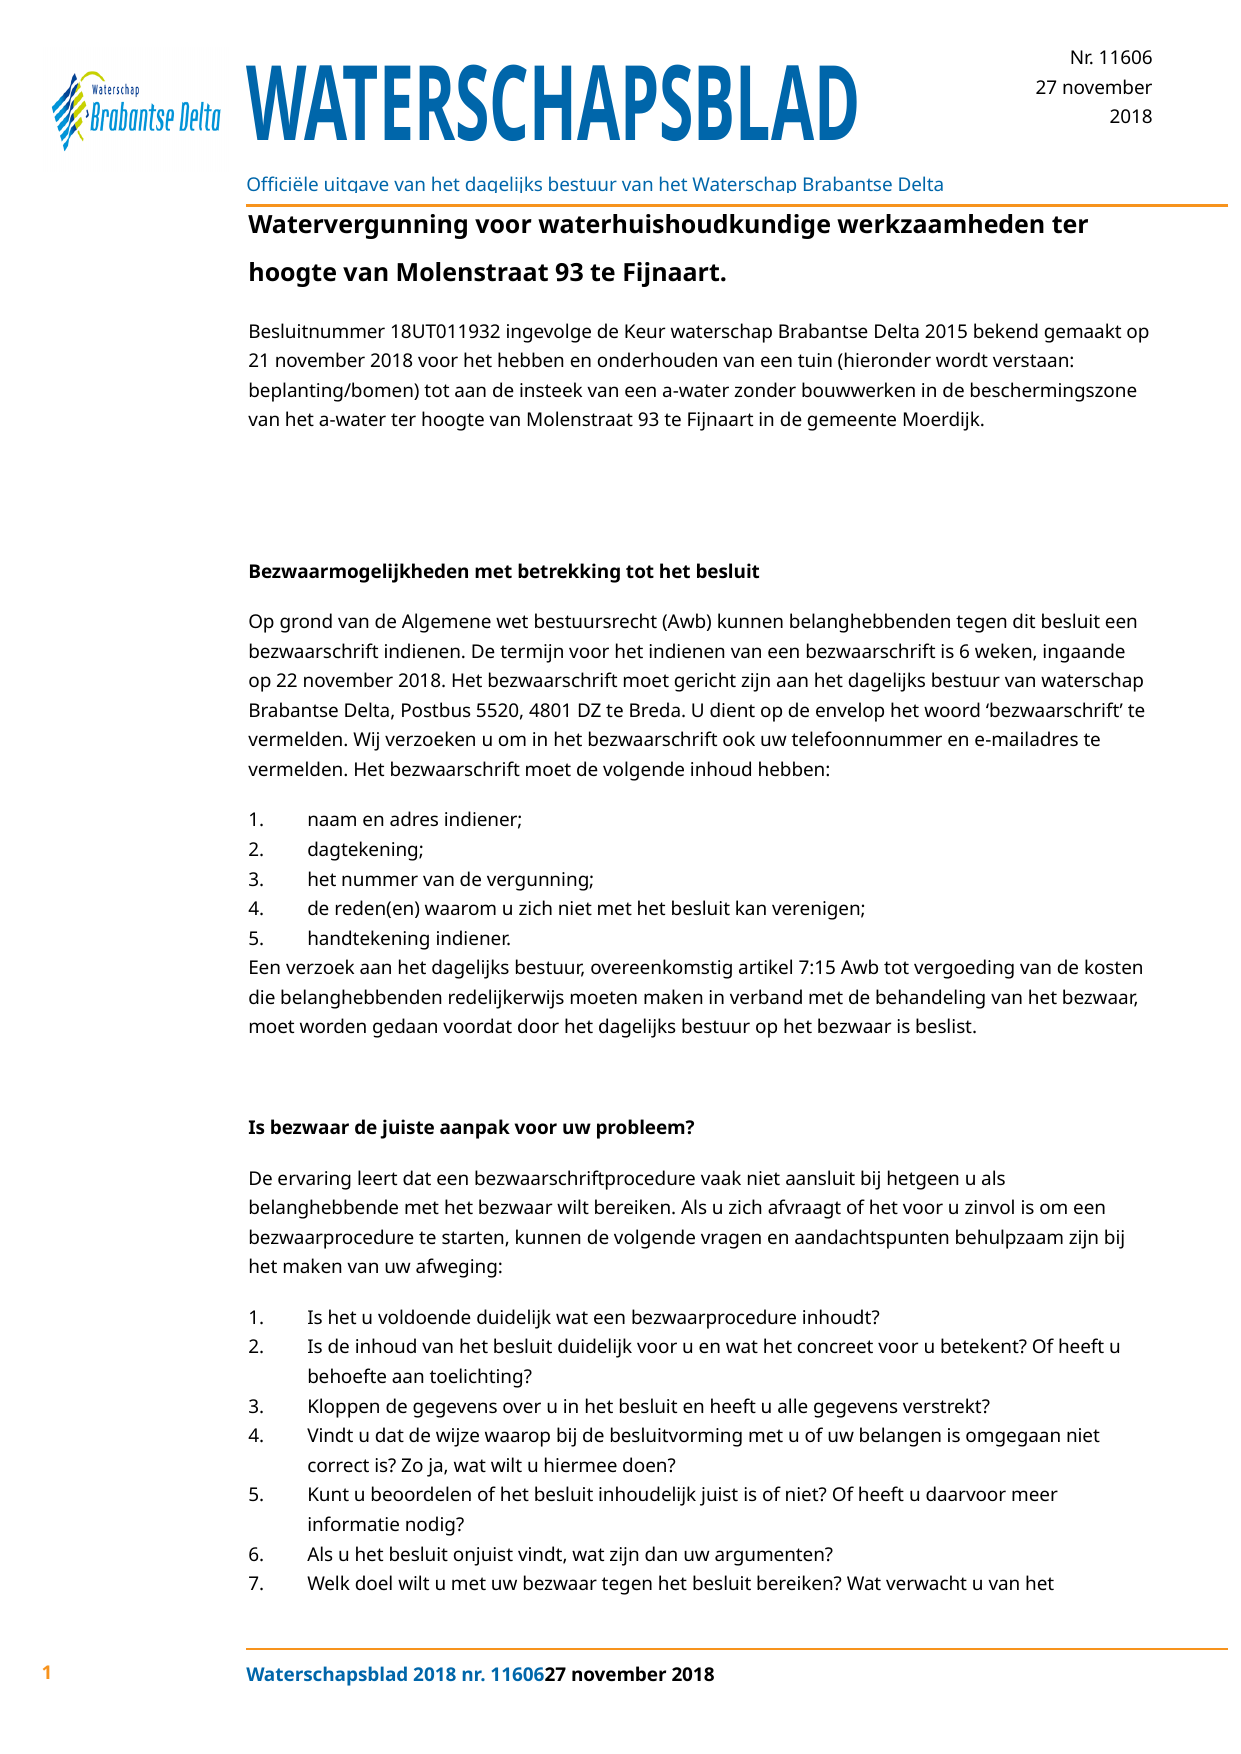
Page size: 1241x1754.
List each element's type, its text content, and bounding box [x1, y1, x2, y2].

list dagtekening; [248, 836, 1152, 862]
list handtekening indiener. [248, 925, 1152, 951]
list het nummer van de vergunning; [248, 866, 1152, 892]
text Besluitnummer 18UT011932 ingevolge de Keur waterschap Brabantse Delta 2015 bekend gemaakt op 21 november 2018 voor het hebben en onderhouden van een tuin (hieronder wordt verstaan: beplanting/bomen) tot aan de insteek van een a-water zonder bouwwerken in de beschermingszone van het a-water ter hoogte van Molenstraat 93 te Fijnaart in de gemeente Moerdijk. [248, 318, 1152, 432]
text De ervaring leert dat een bezwaarschriftprocedure vaak niet aansluit bij hetgeen u als belanghebbende met het bezwaar wilt bereiken. Als u zich afvraagt of het voor u zinvol is om een bezwaarprocedure te starten, kunnen de volgende vragen en aandachtspunten behulpzaam zijn bij het maken van uw afweging: [248, 1165, 1152, 1279]
list Is het u voldoende duidelijk wat een bezwaarprocedure inhoudt? [248, 1304, 1152, 1330]
list Welk doel wilt u met uw bezwaar tegen het besluit bereiken? Wat verwacht u van het [248, 1570, 1152, 1596]
list Kunt u beoordelen of het besluit inhoudelijk juist is of niet? Of heeft u daarvoor meer informatie nodig? [248, 1482, 1152, 1537]
text Op grond van de Algemene wet bestuursrecht (Awb) kunnen belanghebbenden tegen dit besluit een bezwaarschrift indienen. De termijn voor het indienen van een bezwaarschrift is 6 weken, ingaande op 22 november 2018. Het bezwaarschrift moet gericht zijn aan het dagelijks bestuur van waterschap Brabantse Delta, Postbus 5520, 4801 DZ te Breda. U dient op de envelop het woord ‘bezwaarschrift’ te vermelden. Wij verzoeken u om in het bezwaarschrift ook uw telefoonnummer en e‑mailadres te vermelden. Het bezwaarschrift moet de volgende inhoud hebben: [248, 608, 1152, 782]
list Kloppen de gegevens over u in het besluit en heeft u alle gegevens verstrekt? [248, 1393, 1152, 1419]
picture [41, 47, 231, 172]
text Watervergunning voor waterhuishoudkundige werkzaamheden ter hoogte van Molenstraat 93 te Fijnaart. [248, 207, 1152, 288]
list naam en adres indiener; [248, 807, 1152, 832]
list Is de inhoud van het besluit duidelijk voor u en wat het concreet voor u betekent? Of heeft u behoefte aan toelichting? [248, 1334, 1152, 1389]
text Een verzoek aan het dagelijks bestuur, overeenkomstig artikel 7:15 Awb tot vergoeding van de kosten die belanghebbenden redelijkerwijs moeten maken in verband met de behandeling van het bezwaar, moet worden gedaan voordat door het dagelijks bestuur op het bezwaar is beslist. [248, 954, 1152, 1039]
list Vindt u dat de wijze waarop bij de besluitvorming met u of uw belangen is omgegaan niet correct is? Zo ja, wat wilt u hiermee doen? [248, 1422, 1152, 1478]
text Bezwaarmogelijkheden met betrekking tot het besluit [248, 558, 1152, 584]
list de reden(en) waarom u zich niet met het besluit kan verenigen; [248, 895, 1152, 921]
list Als u het besluit onjuist vindt, wat zijn dan uw argumenten? [248, 1541, 1152, 1567]
text Is bezwaar de juiste aanpak voor uw probleem? [248, 1114, 1152, 1140]
